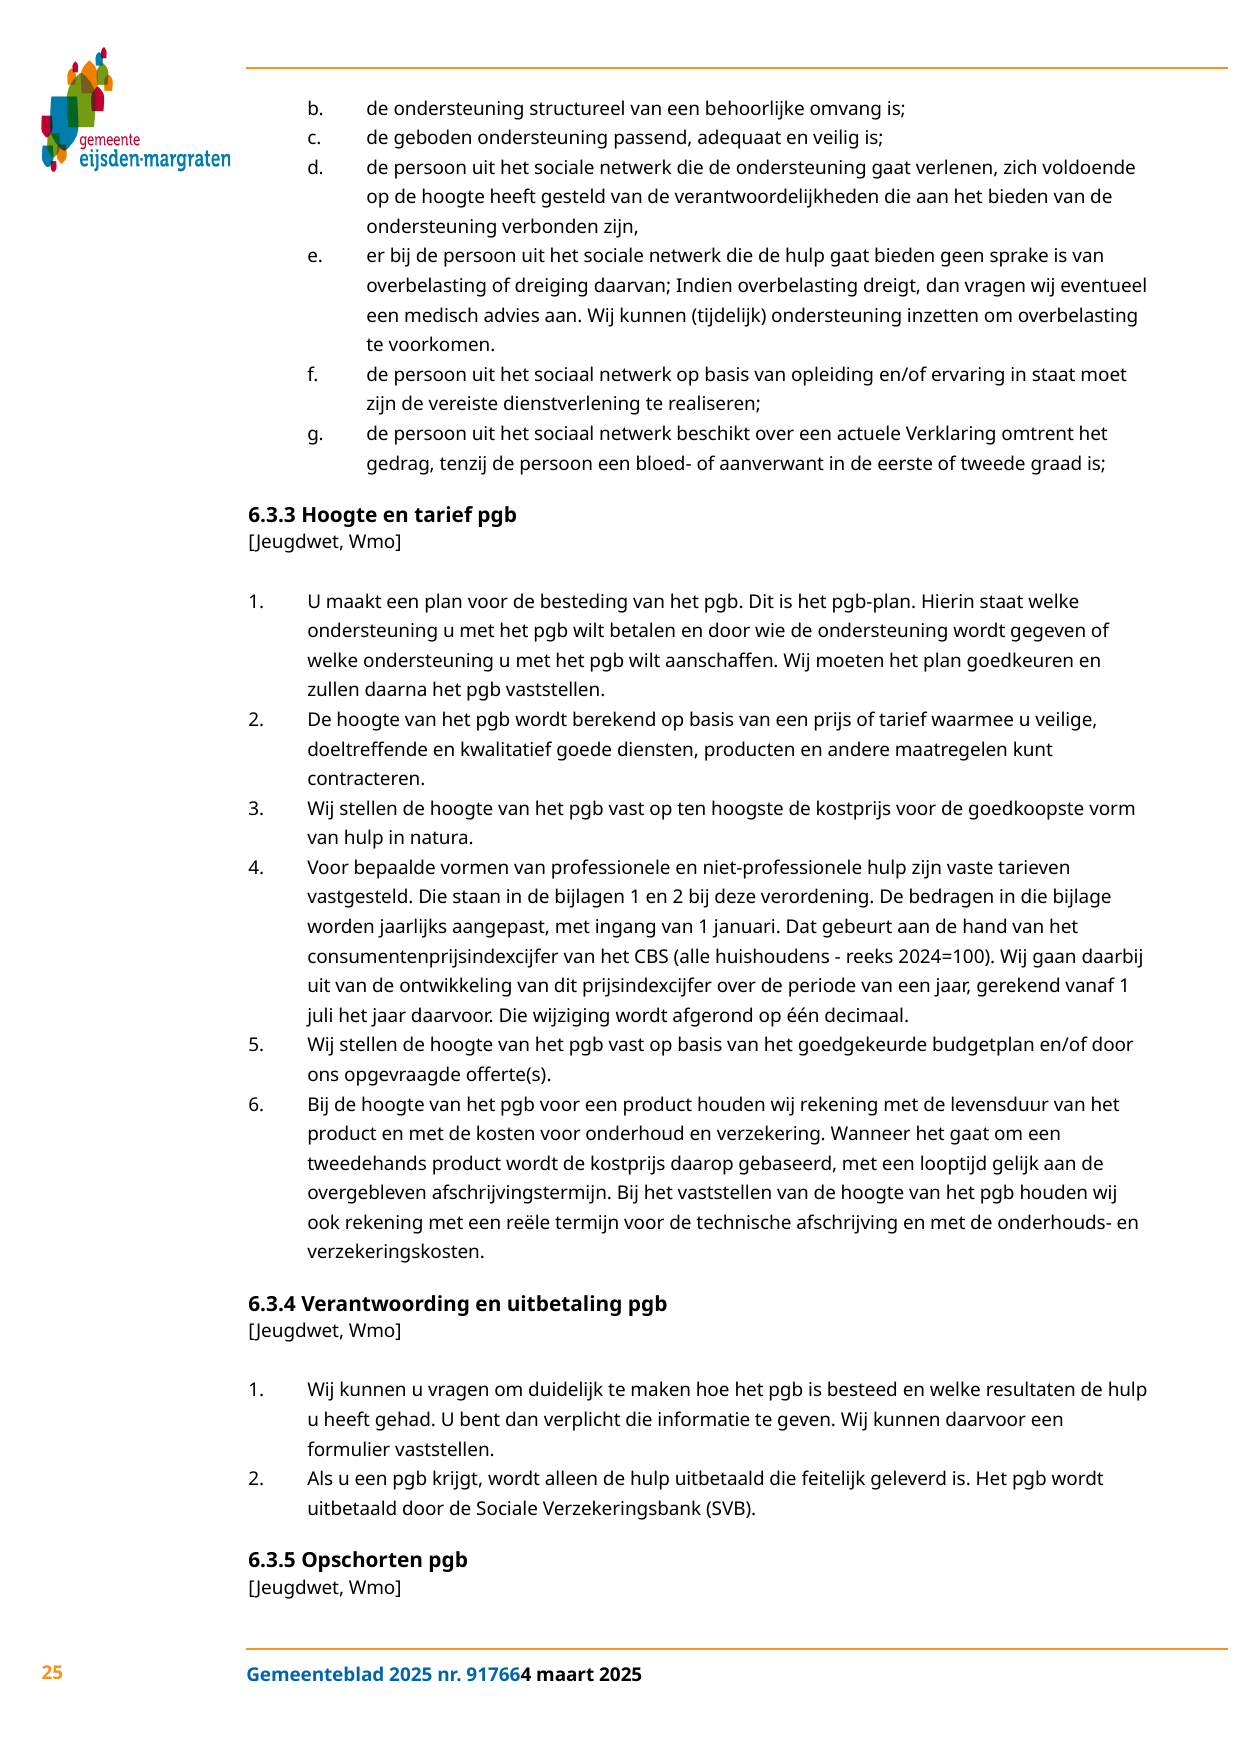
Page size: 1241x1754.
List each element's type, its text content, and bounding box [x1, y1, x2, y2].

list Voor bepaalde vormen van professionele en niet-professionele hulp zijn vaste tarieven vastgesteld. Die staan in de bijlagen 1 en 2 bij deze verordening. De bedragen in die bijlage worden jaarlijks aangepast, met ingang van 1 januari. Dat gebeurt aan de hand van het consumentenprijsindexcijfer van het CBS (alle huishoudens - reeks 2024=100). Wij gaan daarbij uit van de ontwikkeling van dit prijsindexcijfer over de periode van een jaar, gerekend vanaf 1 juli het jaar daarvoor. Die wijziging wordt afgerond op één decimaal. [248, 854, 1152, 1028]
picture [41, 47, 231, 172]
list de geboden ondersteuning passend, adequaat en veilig is; [307, 124, 1152, 150]
list de persoon uit het sociale netwerk die de ondersteuning gaat verlenen, zich voldoende op de hoogte heeft gesteld van de verantwoordelijkheden die aan het bieden van de ondersteuning verbonden zijn, [307, 154, 1152, 239]
list De hoogte van het pgb wordt berekend op basis van een prijs of tarief waarmee u veilige, doeltreffende en kwalitatief goede diensten, producten en andere maatregelen kunt contracteren. [248, 706, 1152, 791]
list Wij stellen de hoogte van het pgb vast op basis van het goedgekeurde budgetplan en/of door ons opgevraagde offerte(s). [248, 1032, 1152, 1087]
list Als u een pgb krijgt, wordt alleen de hulp uitbetaald die feitelijk geleverd is. Het pgb wordt uitbetaald door de Sociale Verzekeringsbank (SVB). [248, 1465, 1152, 1521]
list de persoon uit het sociaal netwerk op basis van opleiding en/of ervaring in staat moet zijn de vereiste dienstverlening te realiseren; [307, 361, 1152, 416]
text 6.3.3 Hoogte en tarief pgb [248, 500, 1152, 529]
list de persoon uit het sociaal netwerk beschikt over een actuele Verklaring omtrent het gedrag, tenzij de persoon een bloed- of aanverwant in de eerste of tweede graad is; [307, 420, 1152, 476]
text [Jeugdwet, Wmo] [248, 1574, 1152, 1599]
text 6.3.4 Verantwoording en uitbetaling pgb [248, 1289, 1152, 1317]
list Wij kunnen u vragen om duidelijk te maken hoe het pgb is besteed en welke resultaten de hulp u heeft gehad. U bent dan verplicht die informatie te geven. Wij kunnen daarvoor een formulier vaststellen. [248, 1377, 1152, 1462]
list er bij de persoon uit het sociale netwerk die de hulp gaat bieden geen sprake is van overbelasting of dreiging daarvan; Indien overbelasting dreigt, dan vragen wij eventueel een medisch advies aan. Wij kunnen (tijdelijk) ondersteuning inzetten om overbelasting te voorkomen. [307, 243, 1152, 357]
list de ondersteuning structureel van een behoorlijke omvang is; [307, 95, 1152, 121]
text [Jeugdwet, Wmo] [248, 1317, 1152, 1343]
text 6.3.5 Opschorten pgb [248, 1545, 1152, 1574]
list Bij de hoogte van het pgb voor een product houden wij rekening met de levensduur van het product en met de kosten voor onderhoud en verzekering. Wanneer het gaat om een tweedehands product wordt de kostprijs daarop gebaseerd, met een looptijd gelijk aan de overgebleven afschrijvingstermijn. Bij het vaststellen van de hoogte van het pgb houden wij ook rekening met een reële termijn voor de technische afschrijving en met de onderhouds- en verzekeringskosten. [248, 1091, 1152, 1264]
text [Jeugdwet, Wmo] [248, 529, 1152, 554]
list U maakt een plan voor de besteding van het pgb. Dit is het pgb-plan. Hierin staat welke ondersteuning u met het pgb wilt betalen en door wie de ondersteuning wordt gegeven of welke ondersteuning u met het pgb wilt aanschaffen. Wij moeten het plan goedkeuren en zullen daarna het pgb vaststellen. [248, 588, 1152, 702]
list Wij stellen de hoogte van het pgb vast op ten hoogste de kostprijs voor de goedkoopste vorm van hulp in natura. [248, 795, 1152, 850]
